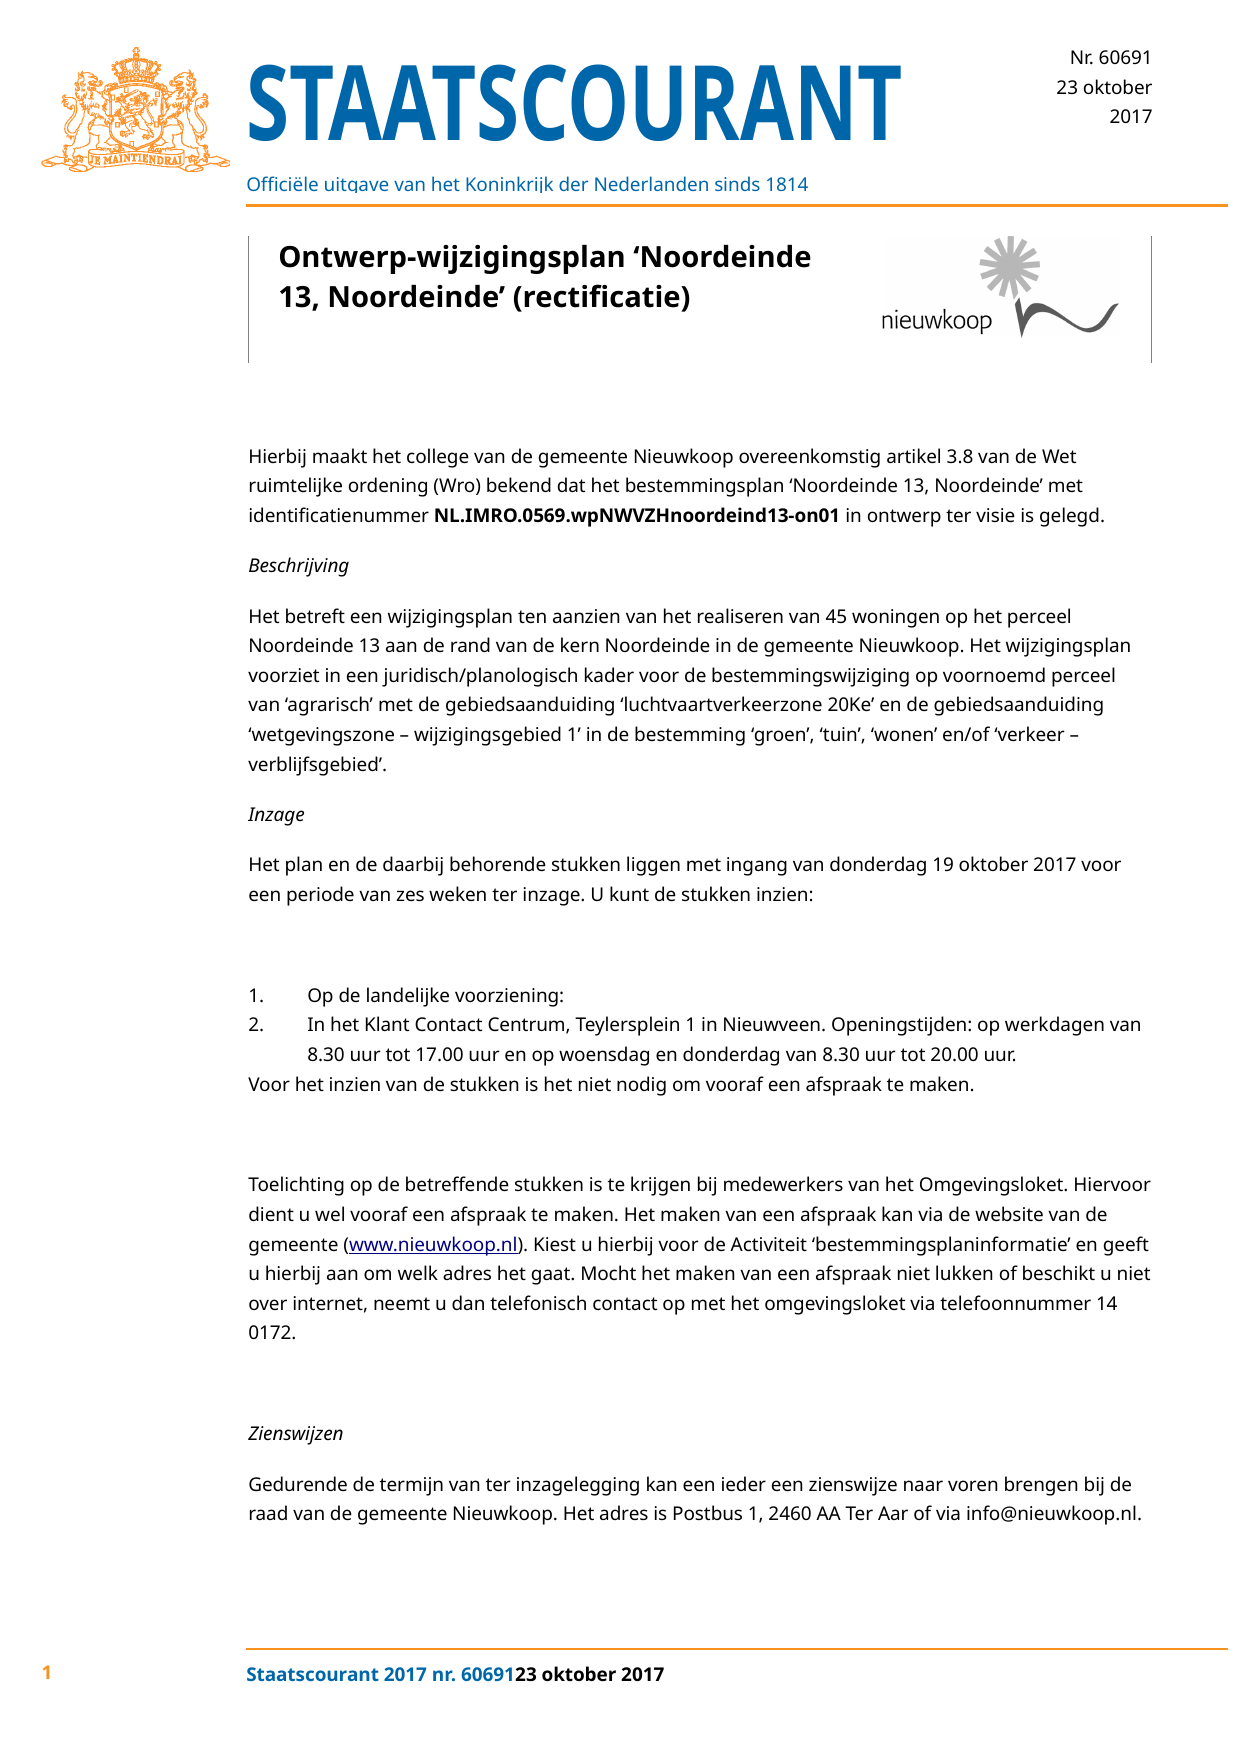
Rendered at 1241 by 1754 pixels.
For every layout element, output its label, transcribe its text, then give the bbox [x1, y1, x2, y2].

text Zienswijzen [248, 1420, 1152, 1446]
picture [41, 47, 231, 172]
text Gedurende de termijn van ter inzagelegging kan een ieder een zienswijze naar voren brengen bij de raad van de gemeente Nieuwkoop. Het adres is Postbus 1, 2460 AA Ter Aar of via info@nieuwkoop.nl. [248, 1471, 1152, 1526]
text Hierbij maakt het college van de gemeente Nieuwkoop overeenkomstig artikel 3.8 van de Wet ruimtelijke ordening (Wro) bekend dat het bestemmingsplan ‘Noordeinde 13, Noordeinde’ met identificatie­nummer NL.IMRO.0569.wpNWVZHnoordeind13-on01 in ontwerp ter visie is gelegd. [248, 443, 1152, 528]
text Inzage [248, 801, 1152, 827]
table_header Ontwerp-wijzigingsplan ‘Noordeinde 13, Noordeinde’ (rectificatie) [249, 236, 850, 363]
text Beschrijving [248, 552, 1152, 578]
text Het betreft een wijzigingsplan ten aanzien van het realiseren van 45 woningen op het perceel Noordeinde 13 aan de rand van de kern Noordeinde in de gemeente Nieuwkoop. Het wijzigingsplan voorziet in een juridisch/planologisch kader voor de bestemmingswijziging op voornoemd perceel van ‘agrarisch’ met de gebiedsaanduiding ‘luchtvaartverkeerzone 20Ke’ en de gebiedsaanduiding ‘wetgevingszone – wijzigingsgebied 1’ in de bestemming ‘groen’, ‘tuin’, ‘wonen’ en/of ‘verkeer – verblijfsgebied’. [248, 603, 1152, 776]
text Voor het inzien van de stukken is het niet nodig om vooraf een afspraak te maken. [248, 1071, 1152, 1096]
list Op de landelijke voorziening: [248, 982, 1152, 1008]
picture [882, 236, 1119, 338]
list In het Klant Contact Centrum, Teylersplein 1 in Nieuwveen. Openingstijden: op werk­dagen van 8.30 uur tot 17.00 uur en op woensdag en donderdag van 8.30 uur tot 20.00 uur. [248, 1012, 1152, 1067]
text Het plan en de daarbij behorende stukken liggen met ingang van donderdag 19 oktober 2017 voor een periode van zes weken ter inzage. U kunt de stukken inzien: [248, 852, 1152, 907]
text Toelichtin­g op de betreffende stukken is te krijgen bij medewerkers van het Omgevingsloket. Hiervoor dient u wel vooraf een afspraak te maken. Het maken van een afspraak kan via de website van de gemeente (www.nieuwkoop.nl). Kiest u hierbij voor de Activiteit ‘bestemmingsplaninformatie’ en geeft u hierbij aan om welk adres het gaat. Mocht het maken van een afspraak niet lukken of beschikt u niet over internet, neemt u dan telefonisch contact op met het omgevingsloket via telefoonnummer 14 0172. [248, 1172, 1152, 1345]
table_header [850, 236, 1151, 363]
